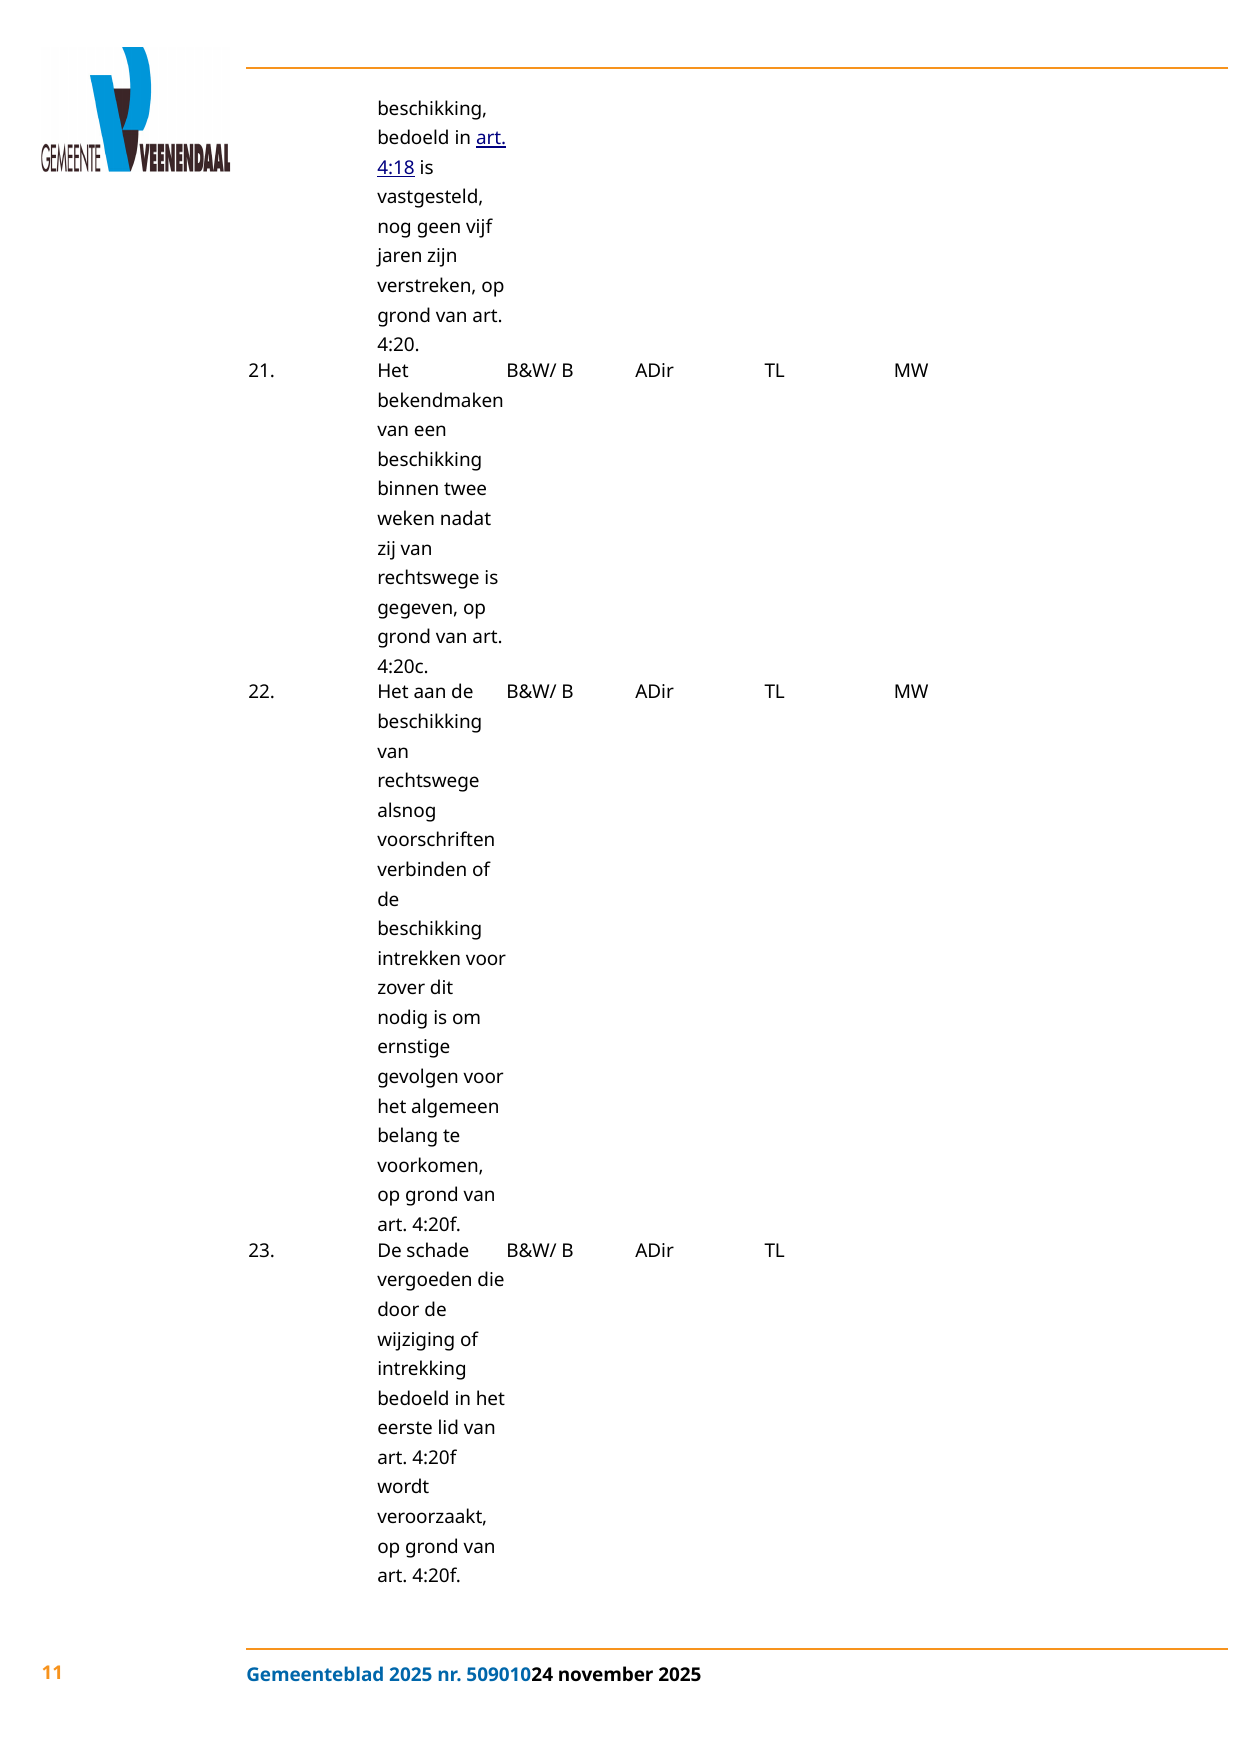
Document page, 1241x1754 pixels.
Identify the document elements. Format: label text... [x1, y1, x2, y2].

table_cell Het aan de beschikking van rechtswege alsnog voorschriften verbinden of de beschikking intrekken voor zover dit nodig is om ernstige gevolgen voor het algemeen belang te voorkomen, op grond van art. 4:20f. [377, 679, 506, 1237]
table_cell [894, 95, 1022, 357]
table_cell [248, 1237, 377, 1588]
table_cell beschikking, bedoeld in art. 4:18 is vastgesteld, nog geen vijf jaren zijn verstreken, op grond van art. 4:20. [377, 95, 506, 357]
table_cell [635, 95, 764, 357]
table_cell ADir [635, 1237, 764, 1588]
table_cell [506, 95, 635, 357]
table_cell TL [764, 679, 893, 1237]
table_cell TL [764, 1237, 893, 1588]
table_cell [248, 357, 377, 679]
table_cell [1023, 679, 1152, 1237]
table_cell ADir [635, 357, 764, 679]
table_cell ADir [635, 679, 764, 1237]
picture [123, 47, 231, 172]
table_cell B&W/ B [506, 1237, 635, 1588]
table_cell [894, 1237, 1022, 1588]
table_cell [1023, 357, 1152, 679]
table_cell B&W/ B [506, 357, 635, 679]
table_cell De schade vergoeden die door de wijziging of intrekking bedoeld in het eerste lid van art. 4:20f wordt veroorzaakt, op grond van art. 4:20f. [377, 1237, 506, 1588]
table_cell MW [894, 679, 1022, 1237]
table_cell [764, 95, 893, 357]
table_cell [248, 95, 377, 357]
picture [41, 47, 130, 172]
table_cell [1023, 95, 1152, 357]
table_cell [248, 679, 377, 1237]
table_cell TL [764, 357, 893, 679]
table_cell Het bekendmaken van een beschikking binnen twee weken nadat zij van rechtswege is gegeven, op grond van art. 4:20c. [377, 357, 506, 679]
table_cell MW [894, 357, 1022, 679]
table_cell B&W/ B [506, 679, 635, 1237]
table_cell [1023, 1237, 1152, 1588]
